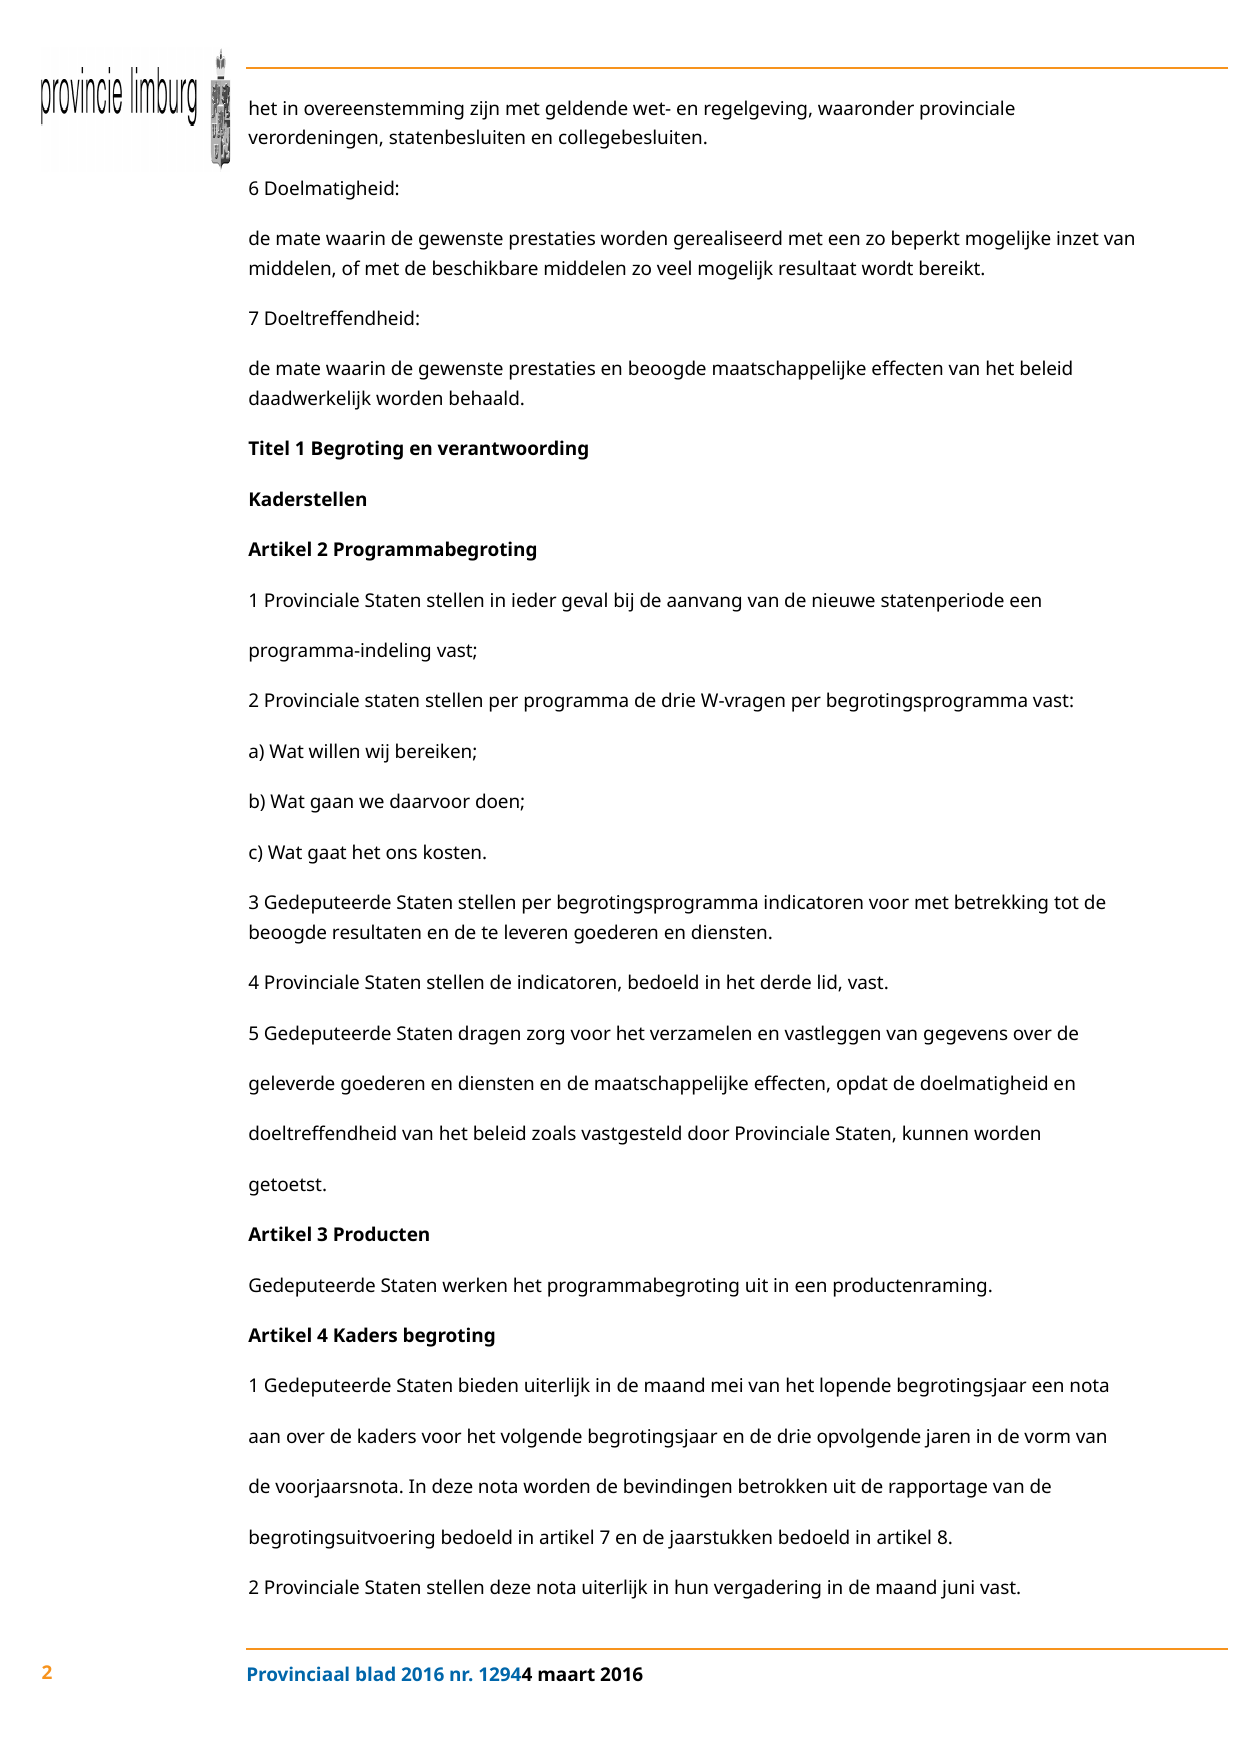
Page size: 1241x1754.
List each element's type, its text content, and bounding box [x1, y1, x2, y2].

text 3 Gedeputeerde Staten stellen per begrotingsprogramma indicatoren voor met betrekking tot de beoogde resultaten en de te leveren goederen en diensten. [248, 889, 1152, 945]
text b) Wat gaan we daarvoor doen; [248, 788, 1152, 814]
text de voorjaarsnota. In deze nota worden de bevindingen betrokken uit de rapportage van de [248, 1473, 1152, 1499]
text Kaderstellen [248, 486, 1152, 512]
text 2 Provinciale staten stellen per programma de drie W-vragen per begrotingsprogramma vast: [248, 688, 1152, 713]
text de mate waarin de gewenste prestaties worden gerealiseerd met een zo beperkt mogelijke inzet van middelen, of met de beschikbare middelen zo veel mogelijk resultaat wordt bereikt. [248, 225, 1152, 281]
text 7 Doeltreffendheid: [248, 305, 1152, 331]
text Artikel 2 Programmabegroting [248, 536, 1152, 562]
text programma-indeling vast; [248, 637, 1152, 663]
text doeltreffendheid van het beleid zoals vastgesteld door Provinciale Staten, kunnen worden [248, 1121, 1152, 1146]
text 4 Provinciale Staten stellen de indicatoren, bedoeld in het derde lid, vast. [248, 969, 1152, 995]
text getoetst. [248, 1171, 1152, 1197]
text Titel 1 Begroting en verantwoording [248, 436, 1152, 461]
text aan over de kaders voor het volgende begrotingsjaar en de drie opvolgende jaren in de vorm van [248, 1423, 1152, 1449]
text Artikel 3 Producten [248, 1221, 1152, 1247]
text 1 Provinciale Staten stellen in ieder geval bij de aanvang van de nieuwe statenperiode een [248, 587, 1152, 613]
text Artikel 4 Kaders begroting [248, 1322, 1152, 1348]
text a) Wat willen wij bereiken; [248, 738, 1152, 764]
text het in overeenstemming zijn met geldende wet- en regelgeving, waaronder provinciale verordeningen, statenbesluiten en collegebesluiten. [248, 95, 1152, 150]
text 5 Gedeputeerde Staten dragen zorg voor het verzamelen en vastleggen van gegevens over de [248, 1020, 1152, 1046]
text Gedeputeerde Staten werken het programmabegroting uit in een productenraming. [248, 1272, 1152, 1298]
text de mate waarin de gewenste prestaties en beoogde maatschappelijke effecten van het beleid daadwerkelijk worden behaald. [248, 356, 1152, 411]
text 6 Doelmatigheid: [248, 175, 1152, 201]
text c) Wat gaat het ons kosten. [248, 839, 1152, 865]
text 2 Provinciale Staten stellen deze nota uiterlijk in hun vergadering in de maand juni vast. [248, 1574, 1152, 1600]
picture [41, 47, 231, 172]
text geleverde goederen en diensten en de maatschappelijke effecten, opdat de doelmatigheid en [248, 1070, 1152, 1096]
text 1 Gedeputeerde Staten bieden uiterlijk in de maand mei van het lopende begrotingsjaar een nota [248, 1373, 1152, 1398]
text begrotingsuitvoering bedoeld in artikel 7 en de jaarstukken bedoeld in artikel 8. [248, 1524, 1152, 1550]
